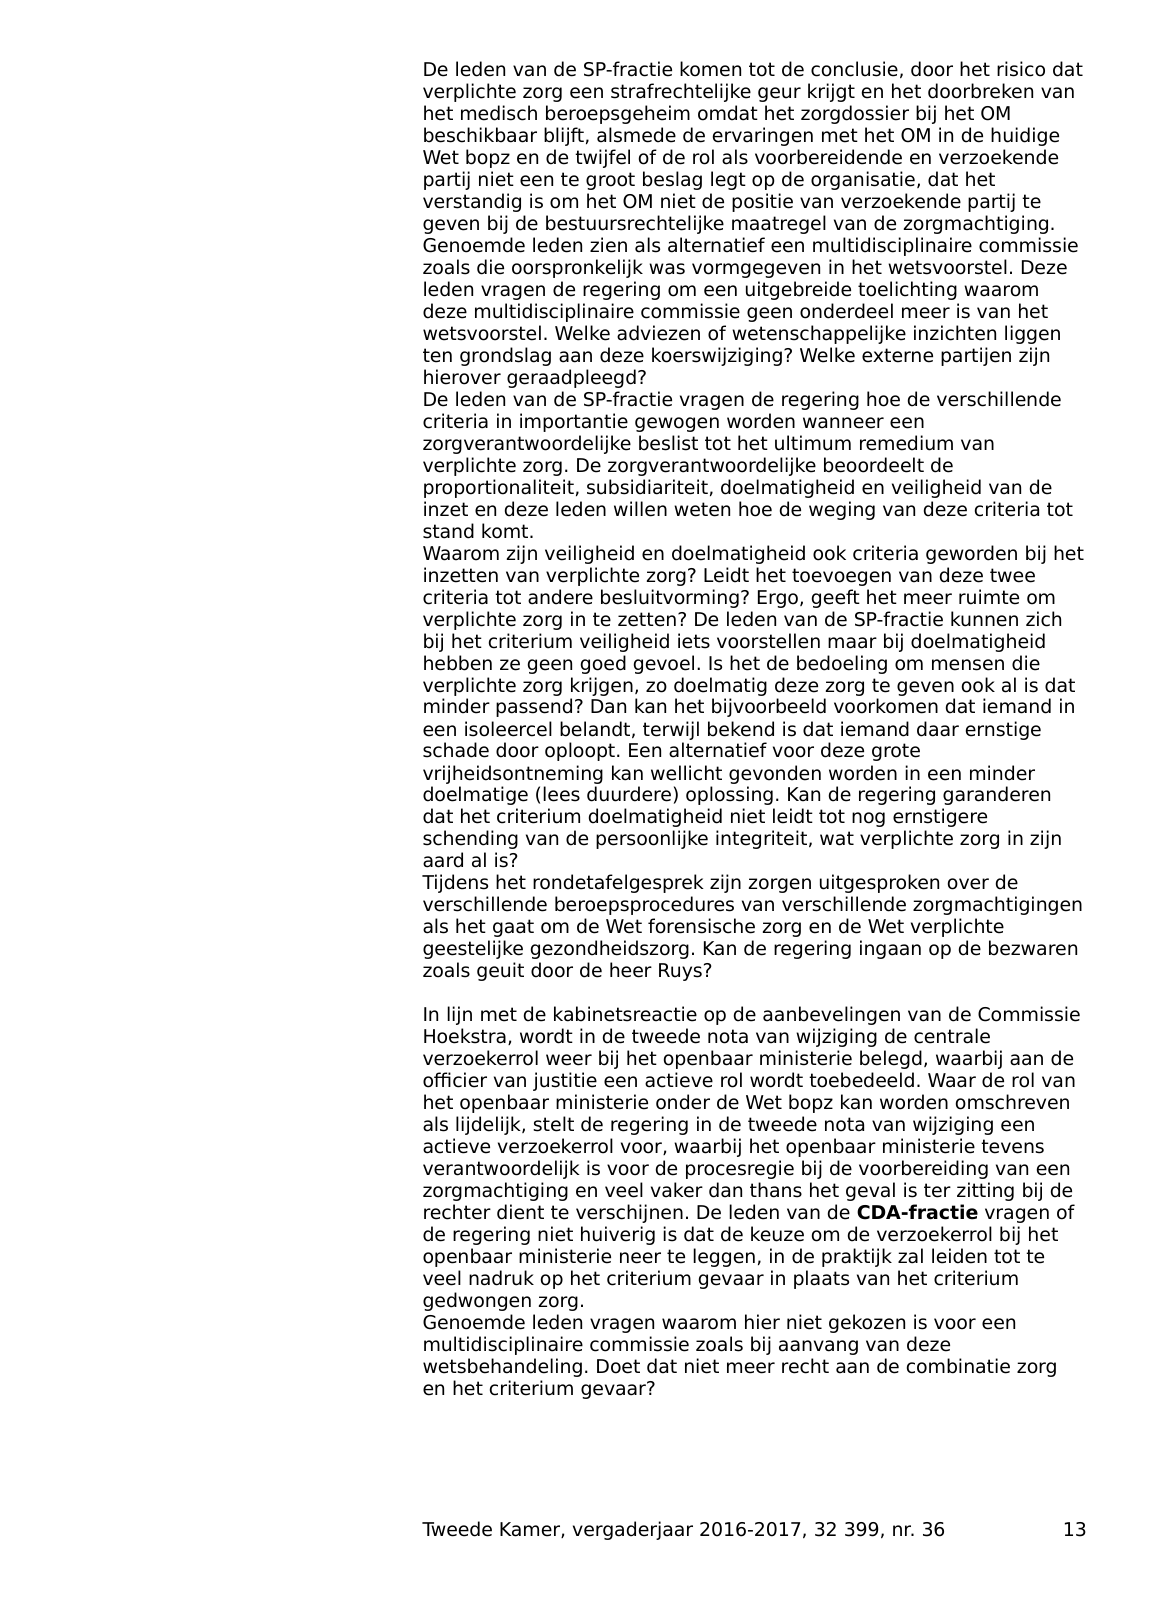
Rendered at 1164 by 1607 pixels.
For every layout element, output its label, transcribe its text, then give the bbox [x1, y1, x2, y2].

text De leden van de SP-fractie vragen de regering hoe de verschillende criteria in importantie gewogen worden wanneer een zorgverantwoordelijke beslist tot het ultimum remedium van verplichte zorg. De zorgverantwoordelijke beoordeelt de proportionaliteit, subsidiariteit, doelmatigheid en veiligheid van de inzet en deze leden willen weten hoe de weging van deze criteria tot stand komt. [422, 389, 1087, 543]
text Genoemde leden vragen waarom hier niet gekozen is voor een multidisciplinaire commissie zoals bij aanvang van deze wetsbehandeling. Doet dat niet meer recht aan de combinatie zorg en het criterium gevaar? [422, 1312, 1087, 1400]
text In lijn met de kabinetsreactie op de aanbevelingen van de Commissie Hoekstra, wordt in de tweede nota van wijziging de centrale verzoekerrol weer bij het openbaar ministerie belegd, waarbij aan de officier van justitie een actieve rol wordt toebedeeld. Waar de rol van het openbaar ministerie onder de Wet bopz kan worden omschreven als lijdelijk, stelt de regering in de tweede nota van wijziging een actieve verzoekerrol voor, waarbij het openbaar ministerie tevens verantwoordelijk is voor de procesregie bij de voorbereiding van een zorgmachtiging en veel vaker dan thans het geval is ter zitting bij de rechter dient te verschijnen. De leden van de CDA-fractie vragen of de regering niet huiverig is dat de keuze om de verzoekerrol bij het openbaar ministerie neer te leggen, in de praktijk zal leiden tot te veel nadruk op het criterium gevaar in plaats van het criterium gedwongen zorg. [422, 1004, 1087, 1312]
text De leden van de SP-fractie komen tot de conclusie, door het risico dat verplichte zorg een strafrechtelijke geur krijgt en het doorbreken van het medisch beroepsgeheim omdat het zorgdossier bij het OM beschikbaar blijft, alsmede de ervaringen met het OM in de huidige Wet bopz en de twijfel of de rol als voorbereidende en verzoekende partij niet een te groot beslag legt op de organisatie, dat het verstandig is om het OM niet de positie van verzoekende partij te geven bij de bestuursrechtelijke maatregel van de zorgmachtiging. Genoemde leden zien als alternatief een multidisciplinaire commissie zoals die oorspronkelijk was vormgegeven in het wetsvoorstel. Deze leden vragen de regering om een uitgebreide toelichting waarom deze multidisciplinaire commissie geen onderdeel meer is van het wetsvoorstel. Welke adviezen of wetenschappelijke inzichten liggen ten grondslag aan deze koerswijziging? Welke externe partijen zijn hierover geraadpleegd? [422, 59, 1087, 389]
text Waarom zijn veiligheid en doelmatigheid ook criteria geworden bij het inzetten van verplichte zorg? Leidt het toevoegen van deze twee criteria tot andere besluitvorming? Ergo, geeft het meer ruimte om verplichte zorg in te zetten? De leden van de SP-fractie kunnen zich bij het criterium veiligheid iets voorstellen maar bij doelmatigheid hebben ze geen goed gevoel. Is het de bedoeling om mensen die verplichte zorg krijgen, zo doelmatig deze zorg te geven ook al is dat minder passend? Dan kan het bijvoorbeeld voorkomen dat iemand in een isoleercel belandt, terwijl bekend is dat iemand daar ernstige schade door oploopt. Een alternatief voor deze grote vrijheidsontneming kan wellicht gevonden worden in een minder doelmatige (lees duurdere) oplossing. Kan de regering garanderen dat het criterium doelmatigheid niet leidt tot nog ernstigere schending van de persoonlijke integriteit, wat verplichte zorg in zijn aard al is? [422, 543, 1087, 872]
text Tijdens het rondetafelgesprek zijn zorgen uitgesproken over de verschillende beroepsprocedures van verschillende zorgmachtigingen als het gaat om de Wet forensische zorg en de Wet verplichte geestelijke gezondheidszorg. Kan de regering ingaan op de bezwaren zoals geuit door de heer Ruys? [422, 872, 1087, 982]
